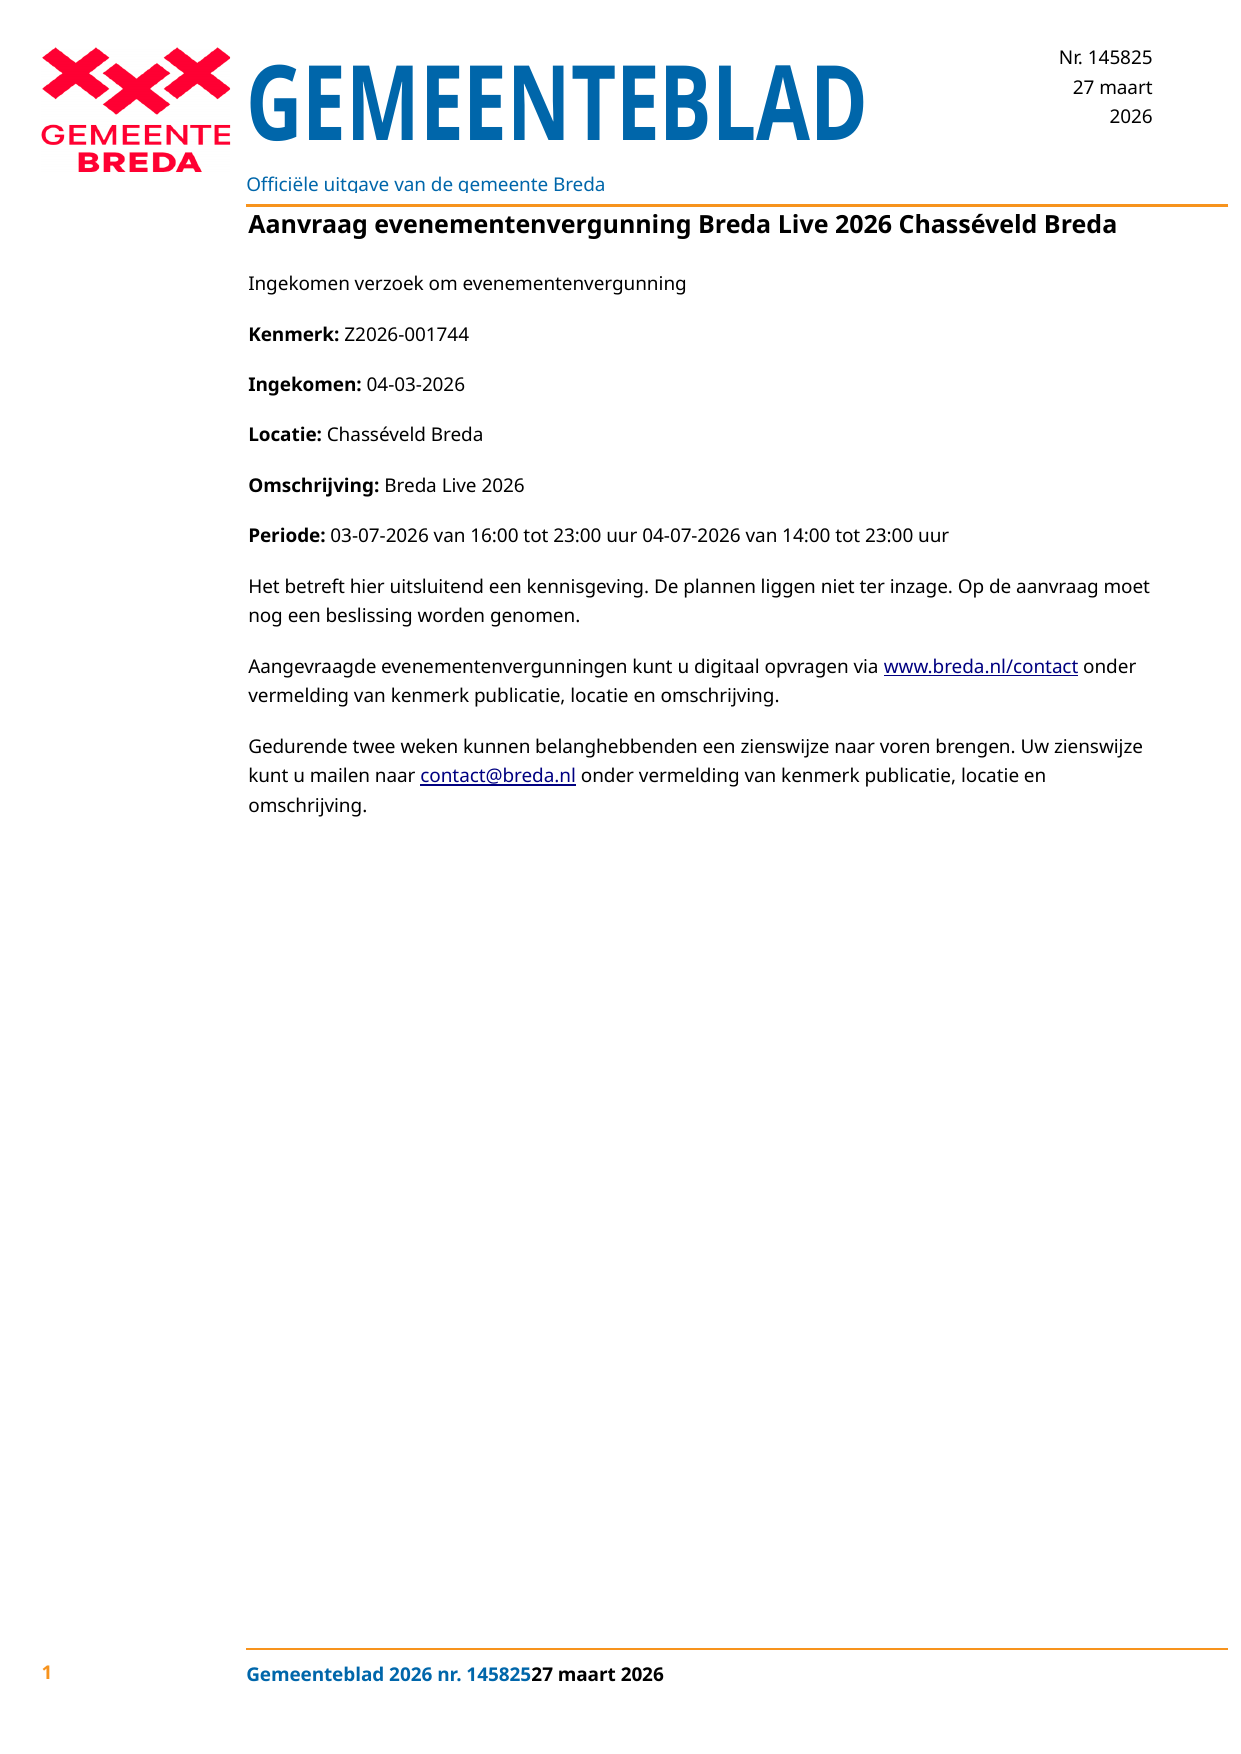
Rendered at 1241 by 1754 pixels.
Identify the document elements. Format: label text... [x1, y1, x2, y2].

text Omschrijving: Breda Live 2026 [248, 472, 1152, 498]
picture [41, 47, 231, 172]
text Kenmerk: Z2026-001744 [248, 321, 1152, 346]
text Ingekomen verzoek om evenementenvergunning [248, 270, 1152, 296]
text Aangevraagde evenementenvergunningen kunt u digitaal opvragen via www.breda.nl/contact onder vermelding van kenmerk publicatie, locatie en omschrijving. [248, 653, 1152, 708]
text Ingekomen: 04-03-2026 [248, 371, 1152, 397]
text Gedurende twee weken kunnen belanghebbenden een zienswijze naar voren brengen. Uw zienswijze kunt u mailen naar contact@breda.nl onder vermelding van kenmerk publicatie, locatie en omschrijving. [248, 733, 1152, 818]
text Locatie: Chasséveld Breda [248, 422, 1152, 447]
text Periode: 03-07-2026 van 16:00 tot 23:00 uur 04-07-2026 van 14:00 tot 23:00 uur [248, 522, 1152, 548]
text Het betreft hier uitsluitend een kennisgeving. De plannen liggen niet ter inzage. Op de aanvraag moet nog een beslissing worden genomen. [248, 573, 1152, 628]
text Aanvraag evenementenvergunning Breda Live 2026 Chasséveld Breda [248, 207, 1152, 241]
